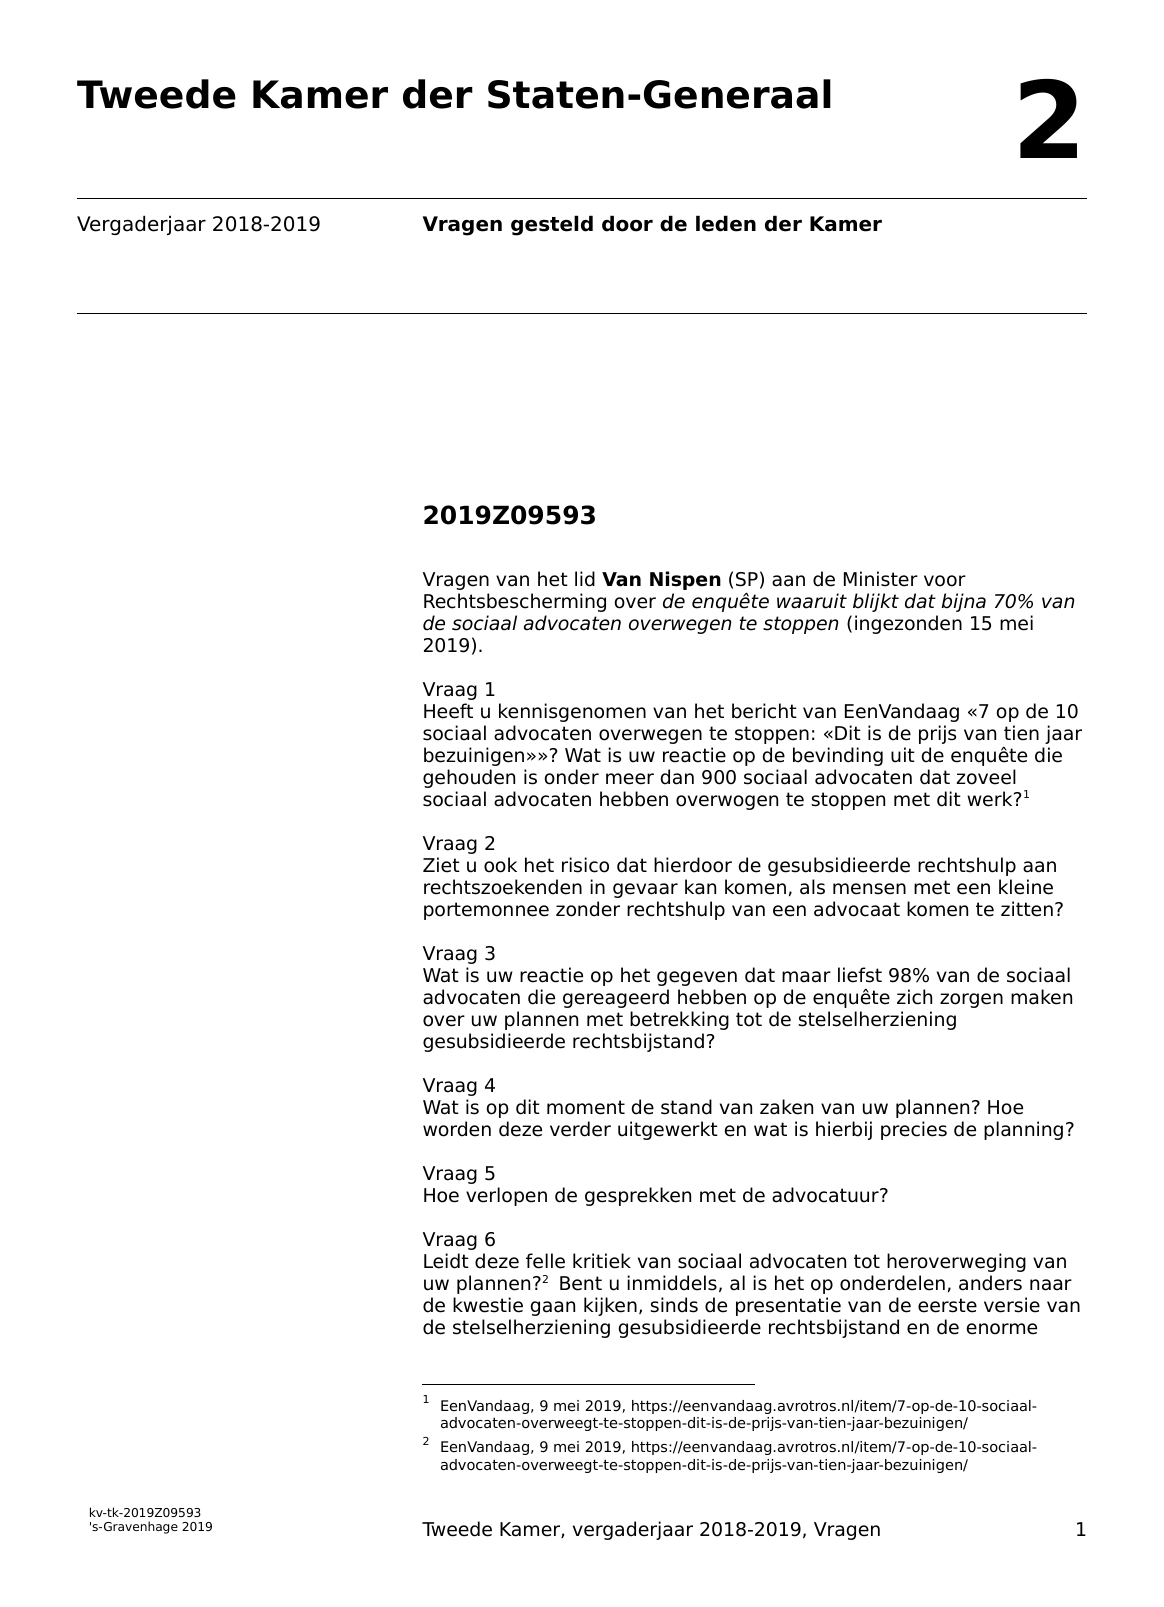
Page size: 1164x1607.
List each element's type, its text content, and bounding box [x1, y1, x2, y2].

text Vraag 1 [422, 679, 1087, 701]
text kv-tk-2019Z09593 [88, 1506, 323, 1520]
table_header Tweede Kamer der Staten-Generaal [77, 59, 886, 198]
table_header 2 [886, 59, 1087, 198]
text Vragen van het lid Van Nispen (SP) aan de Minister voor Rechtsbescherming over de enquête waaruit blijkt dat bijna 70% van de sociaal advocaten overwegen te stoppen (ingezonden 15 mei 2019). [422, 569, 1087, 657]
text Vraag 4 [422, 1075, 1087, 1097]
text Wat is uw reactie op het gegeven dat maar liefst 98% van de sociaal advocaten die gereageerd hebben op de enquête zich zorgen maken over uw plannen met betrekking tot de stelselherziening gesubsidieerde rechtsbijstand? [422, 965, 1087, 1053]
text Vraag 2 [422, 833, 1087, 855]
text Vraag 5 [422, 1163, 1087, 1185]
text Hoe verlopen de gesprekken met de advocatuur? [422, 1185, 1087, 1207]
table_cell Vergaderjaar 2018-2019 [77, 199, 422, 313]
text 2019Z09593 [422, 501, 1087, 531]
text Vraag 6 [422, 1229, 1087, 1251]
text Heeft u kennisgenomen van het bericht van EenVandaag «7 op de 10 sociaal advocaten overwegen te stoppen: «Dit is de prijs van tien jaar bezuinigen»»? Wat is uw reactie op de bevinding uit de enquête die gehouden is onder meer dan 900 sociaal advocaten dat zoveel sociaal advocaten hebben overwogen te stoppen met dit werk? [422, 701, 1087, 811]
text EenVandaag, 9 mei 2019, https://eenvandaag.avrotros.nl/item/7-op-de-10-sociaal-advocaten-overweegt-te-stoppen-dit-is-de-prijs-van-tien-jaar-bezuinigen/ [422, 1435, 1087, 1474]
text Ziet u ook het risico dat hierdoor de gesubsidieerde rechtshulp aan rechtszoekenden in gevaar kan komen, als mensen met een kleine portemonnee zonder rechtshulp van een advocaat komen te zitten? [422, 855, 1087, 921]
text Wat is op dit moment de stand van zaken van uw plannen? Hoe worden deze verder uitgewerkt en wat is hierbij precies de planning? [422, 1097, 1087, 1141]
text 's-Gravenhage 2019 [88, 1520, 323, 1534]
text Vraag 3 [422, 943, 1087, 965]
table_cell Vragen gesteld door de leden der Kamer [422, 199, 1087, 313]
text Leidt deze felle kritiek van sociaal advocaten tot heroverweging van uw plannen? Bent u inmiddels, al is het op onderdelen, anders naar de kwestie gaan kijken, sinds de presentatie van de eerste versie van de stelselherziening gesubsidieerde rechtsbijstand en de enorme [422, 1251, 1087, 1339]
text EenVandaag, 9 mei 2019, https://eenvandaag.avrotros.nl/item/7-op-de-10-sociaal-advocaten-overweegt-te-stoppen-dit-is-de-prijs-van-tien-jaar-bezuinigen/ [422, 1393, 1087, 1432]
